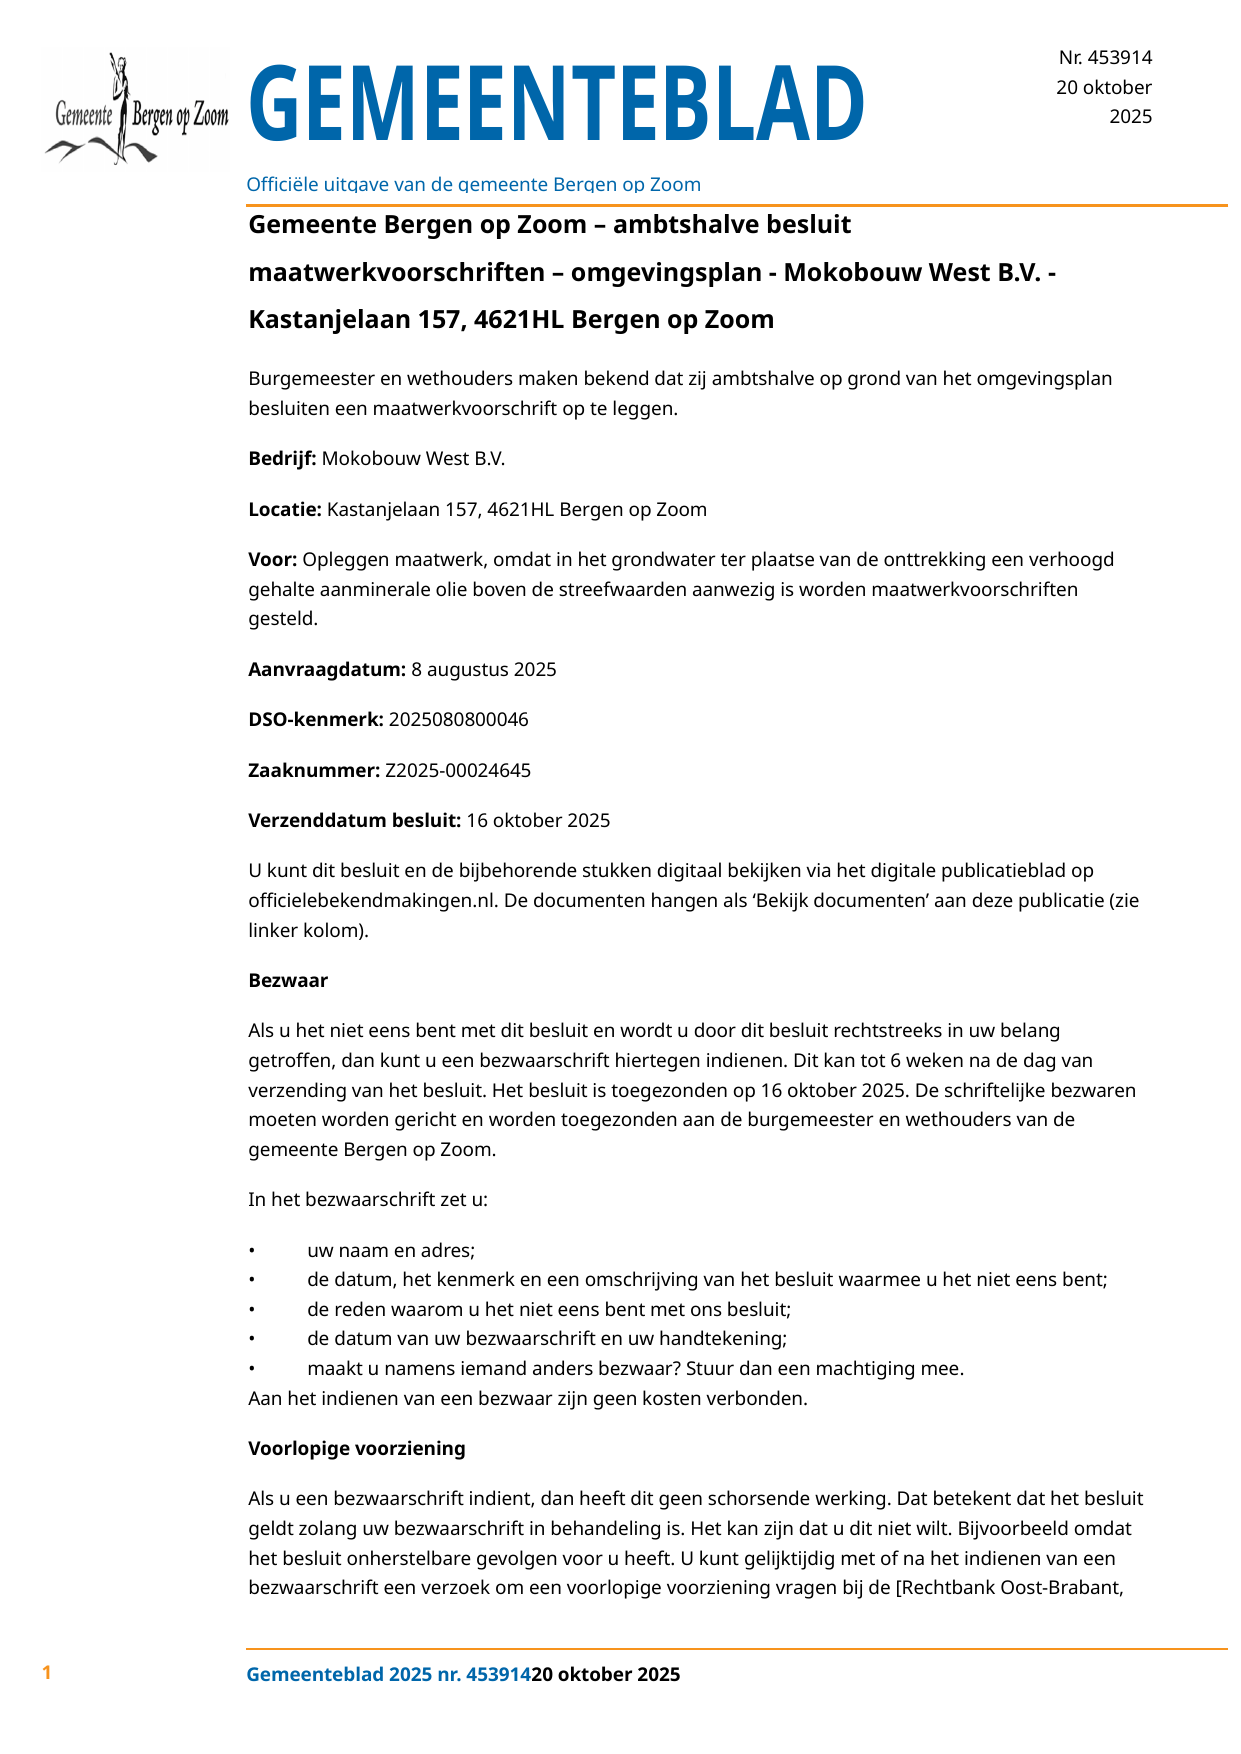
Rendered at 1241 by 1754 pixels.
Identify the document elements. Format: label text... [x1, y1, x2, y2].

list de datum van uw bezwaarschrift en uw handtekening; [248, 1326, 1152, 1351]
text In het bezwaarschrift zet u: [248, 1186, 1152, 1212]
text Voorlopige voorziening [248, 1435, 1152, 1461]
list de datum, het kenmerk en een omschrijving van het besluit waarmee u het niet eens bent; [248, 1266, 1152, 1292]
text Bedrijf: Mokobouw West B.V. [248, 446, 1152, 471]
picture [41, 47, 231, 172]
text Burgemeester en wethouders maken bekend dat zij ambtshalve op grond van het omgevingsplan besluiten een maatwerkvoorschrift op te leggen. [248, 366, 1152, 421]
text Verzenddatum besluit: 16 oktober 2025 [248, 807, 1152, 833]
list uw naam en adres; [248, 1237, 1152, 1262]
list maakt u namens iemand anders bezwaar? Stuur dan een machtiging mee. [248, 1355, 1152, 1381]
text U kunt dit besluit en de bijbehorende stukken digitaal bekijken via het digitale publicatieblad op officielebekendmakingen.nl. De documenten hangen als ‘Bekijk documenten’ aan deze publicatie (zie linker kolom). [248, 858, 1152, 942]
text Als u het niet eens bent met dit besluit en wordt u door dit besluit rechtstreeks in uw belang getroffen, dan kunt u een bezwaarschrift hiertegen indienen. Dit kan tot 6 weken na de dag van verzending van het besluit. Het besluit is toegezonden op 16 oktober 2025. De schriftelijke bezwaren moeten worden gericht en worden toegezonden aan de burgemeester en wethouders van de gemeente Bergen op Zoom. [248, 1018, 1152, 1162]
text Zaaknummer: Z2025-00024645 [248, 757, 1152, 782]
text Aan het indienen van een bezwaar zijn geen kosten verbonden. [248, 1385, 1152, 1410]
list de reden waarom u het niet eens bent met ons besluit; [248, 1296, 1152, 1322]
text Aanvraagdatum: 8 augustus 2025 [248, 656, 1152, 682]
text Locatie: Kastanjelaan 157, 4621HL Bergen op Zoom [248, 496, 1152, 522]
text Voor: Opleggen maatwerk, omdat in het grondwater ter plaatse van de onttrekking een verhoogd gehalte aanminerale olie boven de streefwaarden aanwezig is worden maatwerkvoorschriften gesteld. [248, 546, 1152, 631]
text Gemeente Bergen op Zoom – ambtshalve besluit maatwerkvoorschriften – omgevingsplan - Mokobouw West B.V. - Kastanjelaan 157, 4621HL Bergen op Zoom [248, 207, 1152, 336]
text DSO-kenmerk: 2025080800046 [248, 706, 1152, 732]
text Bezwaar [248, 967, 1152, 993]
text Als u een bezwaarschrift indient, dan heeft dit geen schorsende werking. Dat betekent dat het besluit geldt zolang uw bezwaarschrift in behandeling is. Het kan zijn dat u dit niet wilt. Bijvoorbeeld omdat het besluit onherstelbare gevolgen voor u heeft. U kunt gelijktijdig met of na het indienen van een bezwaarschrift een verzoek om een voorlopige voorziening vragen bij de [Rechtbank Oost-Brabant, [248, 1486, 1152, 1600]
